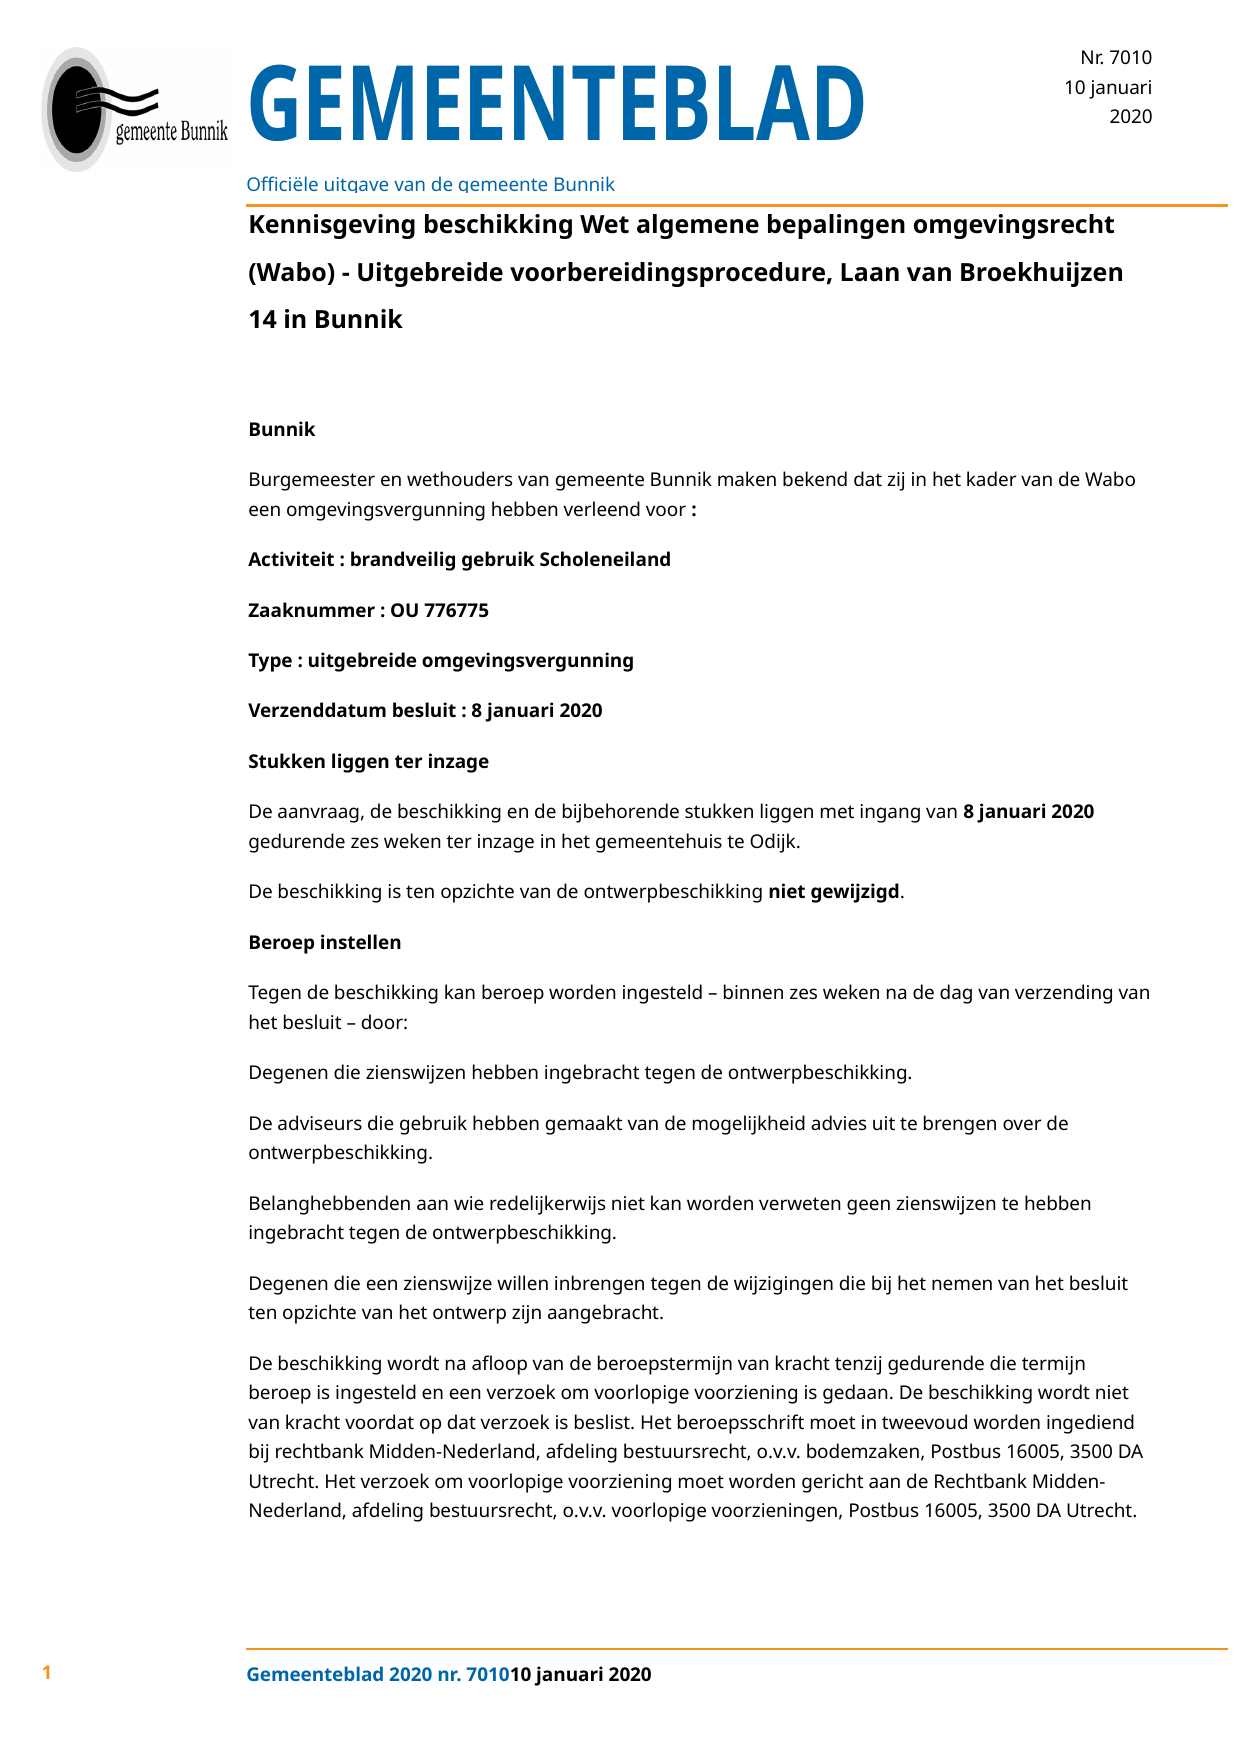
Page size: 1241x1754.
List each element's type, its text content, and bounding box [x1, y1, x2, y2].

text Type : uitgebreide omgevingsvergunning [248, 647, 1152, 673]
text Tegen de beschikking kan beroep worden ingesteld – binnen zes weken na de dag van verzending van het besluit – door: [248, 979, 1152, 1034]
text Kennisgeving beschikking Wet algemene bepalingen omgevingsrecht (Wabo) - Uitgebreide voorbereidingsprocedure, Laan van Broekhuijzen 14 in Bunnik [248, 207, 1152, 336]
picture [41, 47, 231, 172]
text Belanghebbenden aan wie redelijkerwijs niet kan worden verweten geen zienswijzen te hebben ingebracht tegen de ontwerpbeschikking. [248, 1190, 1152, 1245]
text Zaaknummer : OU 776775 [248, 597, 1152, 622]
text De aanvraag, de beschikking en de bijbehorende stukken liggen met ingang van 8 januari 2020 gedurende zes weken ter inzage in het gemeentehuis te Odijk. [248, 798, 1152, 854]
text Degenen die zienswijzen hebben ingebracht tegen de ontwerpbeschikking. [248, 1059, 1152, 1085]
text De adviseurs die gebruik hebben gemaakt van de mogelijkheid advies uit te brengen over de ontwerpbeschikking. [248, 1110, 1152, 1165]
text Burgemeester en wethouders van gemeente Bunnik maken bekend dat zij in het kader van de Wabo een omgevingsvergunning hebben verleend voor : [248, 466, 1152, 522]
text Verzenddatum besluit : 8 januari 2020 [248, 698, 1152, 723]
text Degenen die een zienswijze willen inbrengen tegen de wijzigingen die bij het nemen van het besluit ten opzichte van het ontwerp zijn aangebracht. [248, 1270, 1152, 1325]
text Beroep instellen [248, 929, 1152, 954]
text Activiteit : brandveilig gebruik Scholeneiland [248, 546, 1152, 572]
text Bunnik [248, 416, 1152, 442]
text De beschikking is ten opzichte van de ontwerpbeschikking niet gewijzigd. [248, 878, 1152, 904]
text Stukken liggen ter inzage [248, 748, 1152, 774]
text De beschikking wordt na afloop van de beroepstermijn van kracht tenzij gedurende die termijn beroep is ingesteld en een verzoek om voorlopige voorziening is gedaan. De beschikking wordt niet van kracht voordat op dat verzoek is beslist. Het beroepsschrift moet in tweevoud worden ingediend bij rechtbank Midden-Nederland, afdeling bestuursrecht, o.v.v. bodemzaken, Postbus 16005, 3500 DA Utrecht. Het verzoek om voorlopige voorziening moet worden gericht aan de Rechtbank Midden-Nederland, afdeling bestuursrecht, o.v.v. voorlopige voorzieningen, Postbus 16005, 3500 DA Utrecht. [248, 1350, 1152, 1523]
